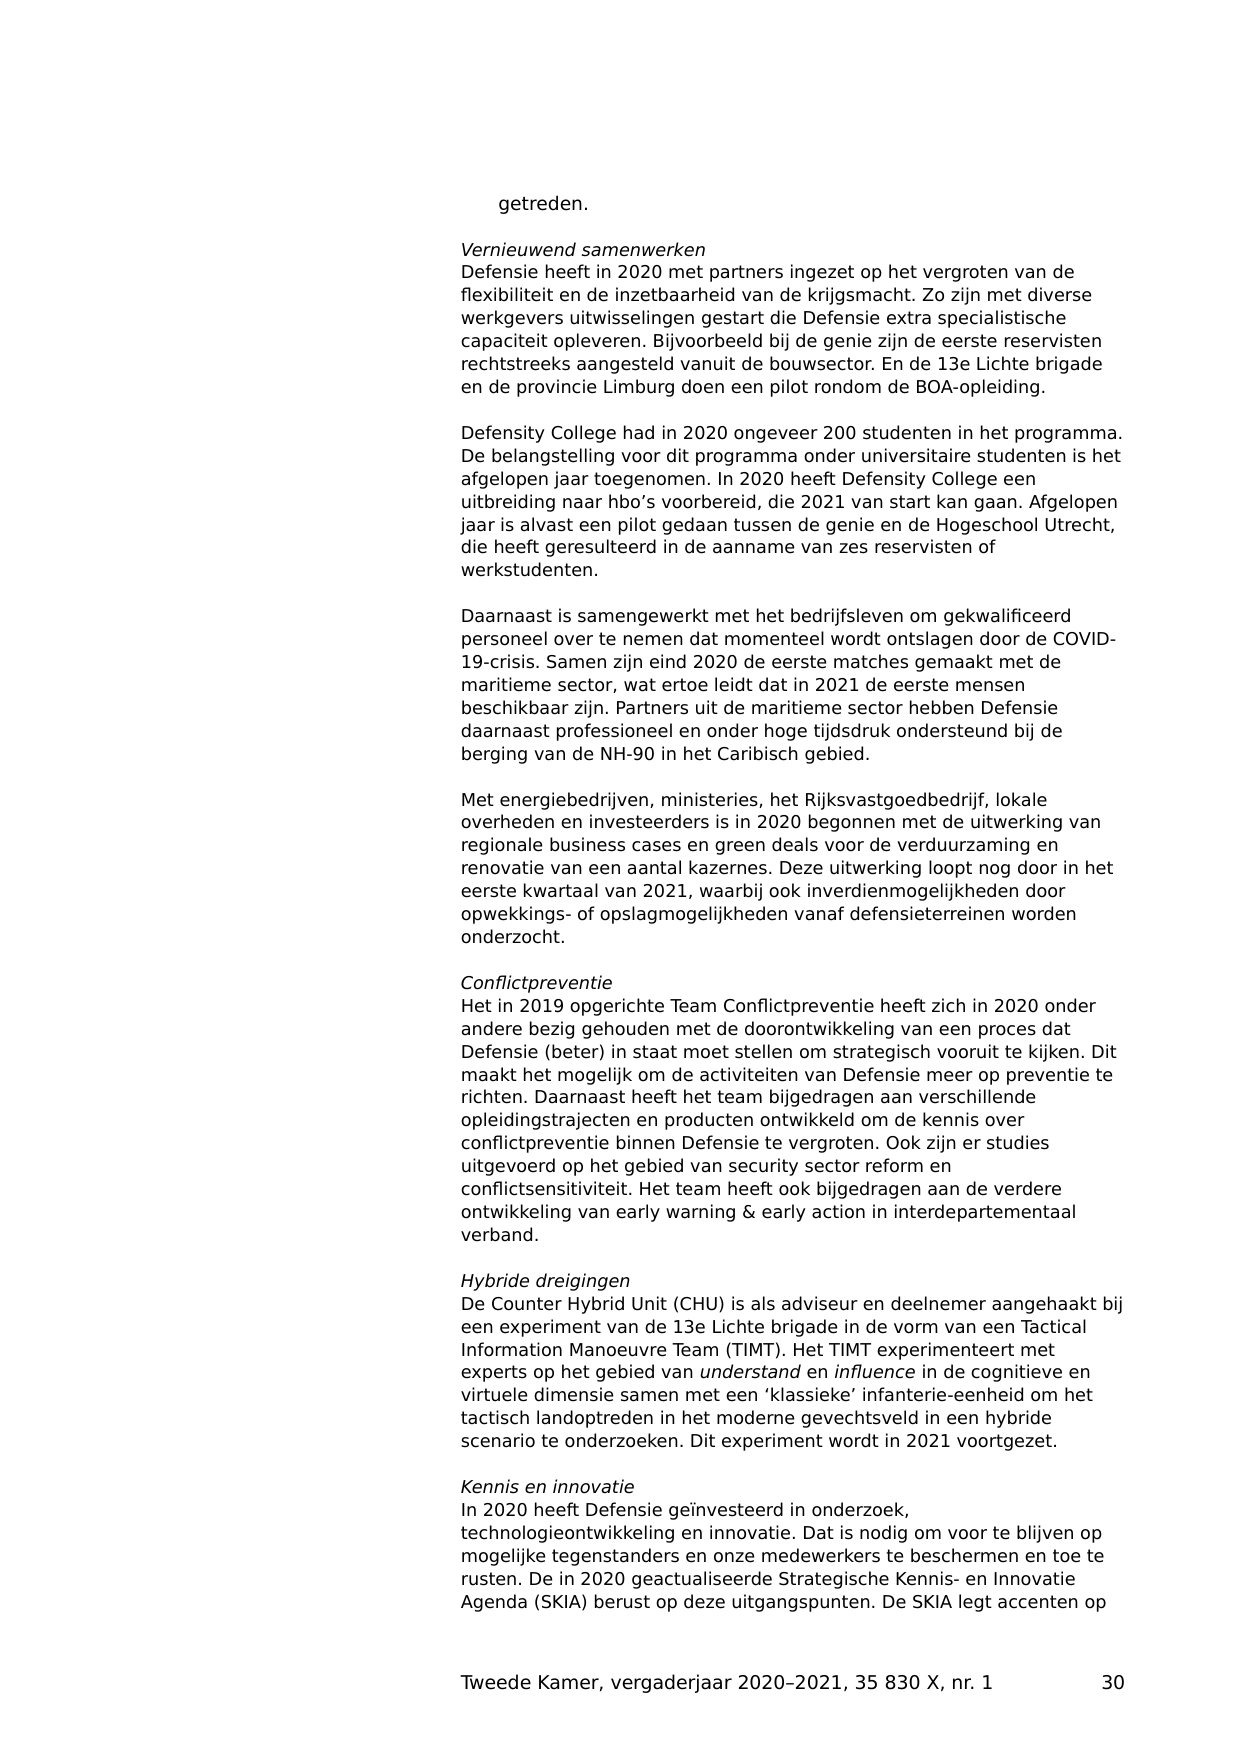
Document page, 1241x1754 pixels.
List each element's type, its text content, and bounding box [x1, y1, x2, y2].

text Vernieuwend samenwerken Defensie heeft in 2020 met partners ingezet op het vergroten van de flexibiliteit en de inzetbaarheid van de krijgsmacht. Zo zijn met diverse werkgevers uitwisselingen gestart die Defensie extra specialistische capaciteit opleveren. Bijvoorbeeld bij de genie zijn de eerste reservisten rechtstreeks aangesteld vanuit de bouwsector. En de 13e Lichte brigade en de provincie Limburg doen een pilot rondom de BOA-opleiding. [461, 238, 1125, 398]
text Daarnaast is samengewerkt met het bedrijfsleven om gekwalificeerd personeel over te nemen dat momenteel wordt ontslagen door de COVID-19-crisis. Samen zijn eind 2020 de eerste matches gemaakt met de maritieme sector, wat ertoe leidt dat in 2021 de eerste mensen beschikbaar zijn. Partners uit de maritieme sector hebben Defensie daarnaast professioneel en onder hoge tijdsdruk ondersteund bij de berging van de NH-90 in het Caribisch gebied. [461, 604, 1125, 765]
text Hybride dreigingen De Counter Hybrid Unit (CHU) is als adviseur en deelnemer aangehaakt bij een experiment van de 13e Lichte brigade in de vorm van een Tactical Information Manoeuvre Team (TIMT). Het TIMT experimenteert met experts op het gebied van understand en influence in de cognitieve en virtuele dimensie samen met een ‘klassieke’ infanterie-eenheid om het tactisch landoptreden in het moderne gevechtsveld in een hybride scenario te onderzoeken. Dit experiment wordt in 2021 voortgezet. [461, 1269, 1125, 1452]
list getreden. [461, 191, 1125, 216]
text Defensity College had in 2020 ongeveer 200 studenten in het programma. De belangstelling voor dit programma onder universitaire studenten is het afgelopen jaar toegenomen. In 2020 heeft Defensity College een uitbreiding naar hbo’s voorbereid, die 2021 van start kan gaan. Afgelopen jaar is alvast een pilot gedaan tussen de genie en de Hogeschool Utrecht, die heeft geresulteerd in de aanname van zes reservisten of werkstudenten. [461, 421, 1125, 581]
text Conflictpreventie Het in 2019 opgerichte Team Conflictpreventie heeft zich in 2020 onder andere bezig gehouden met de doorontwikkeling van een proces dat Defensie (beter) in staat moet stellen om strategisch vooruit te kijken. Dit maakt het mogelijk om de activiteiten van Defensie meer op preventie te richten. Daarnaast heeft het team bijgedragen aan verschillende opleidingstrajecten en producten ontwikkeld om de kennis over conflictpreventie binnen Defensie te vergroten. Ook zijn er studies uitgevoerd op het gebied van security sector reform en conflictsensitiviteit. Het team heeft ook bijgedragen aan de verdere ontwikkeling van early warning & early action in interdepartementaal verband. [461, 971, 1125, 1246]
text Kennis en innovatie In 2020 heeft Defensie geïnvesteerd in onderzoek, technologieontwikkeling en innovatie. Dat is nodig om voor te blijven op mogelijke tegenstanders en onze medewerkers te beschermen en toe te rusten. De in 2020 geactualiseerde Strategische Kennis- en Innovatie Agenda (SKIA) berust op deze uitgangspunten. De SKIA legt accenten op [461, 1475, 1125, 1613]
text Met energiebedrijven, ministeries, het Rijksvastgoedbedrijf, lokale overheden en investeerders is in 2020 begonnen met de uitwerking van regionale business cases en green deals voor de verduurzaming en renovatie van een aantal kazernes. Deze uitwerking loopt nog door in het eerste kwartaal van 2021, waarbij ook inverdienmogelijkheden door opwekkings- of opslagmogelijkheden vanaf defensieterreinen worden onderzocht. [461, 788, 1125, 948]
